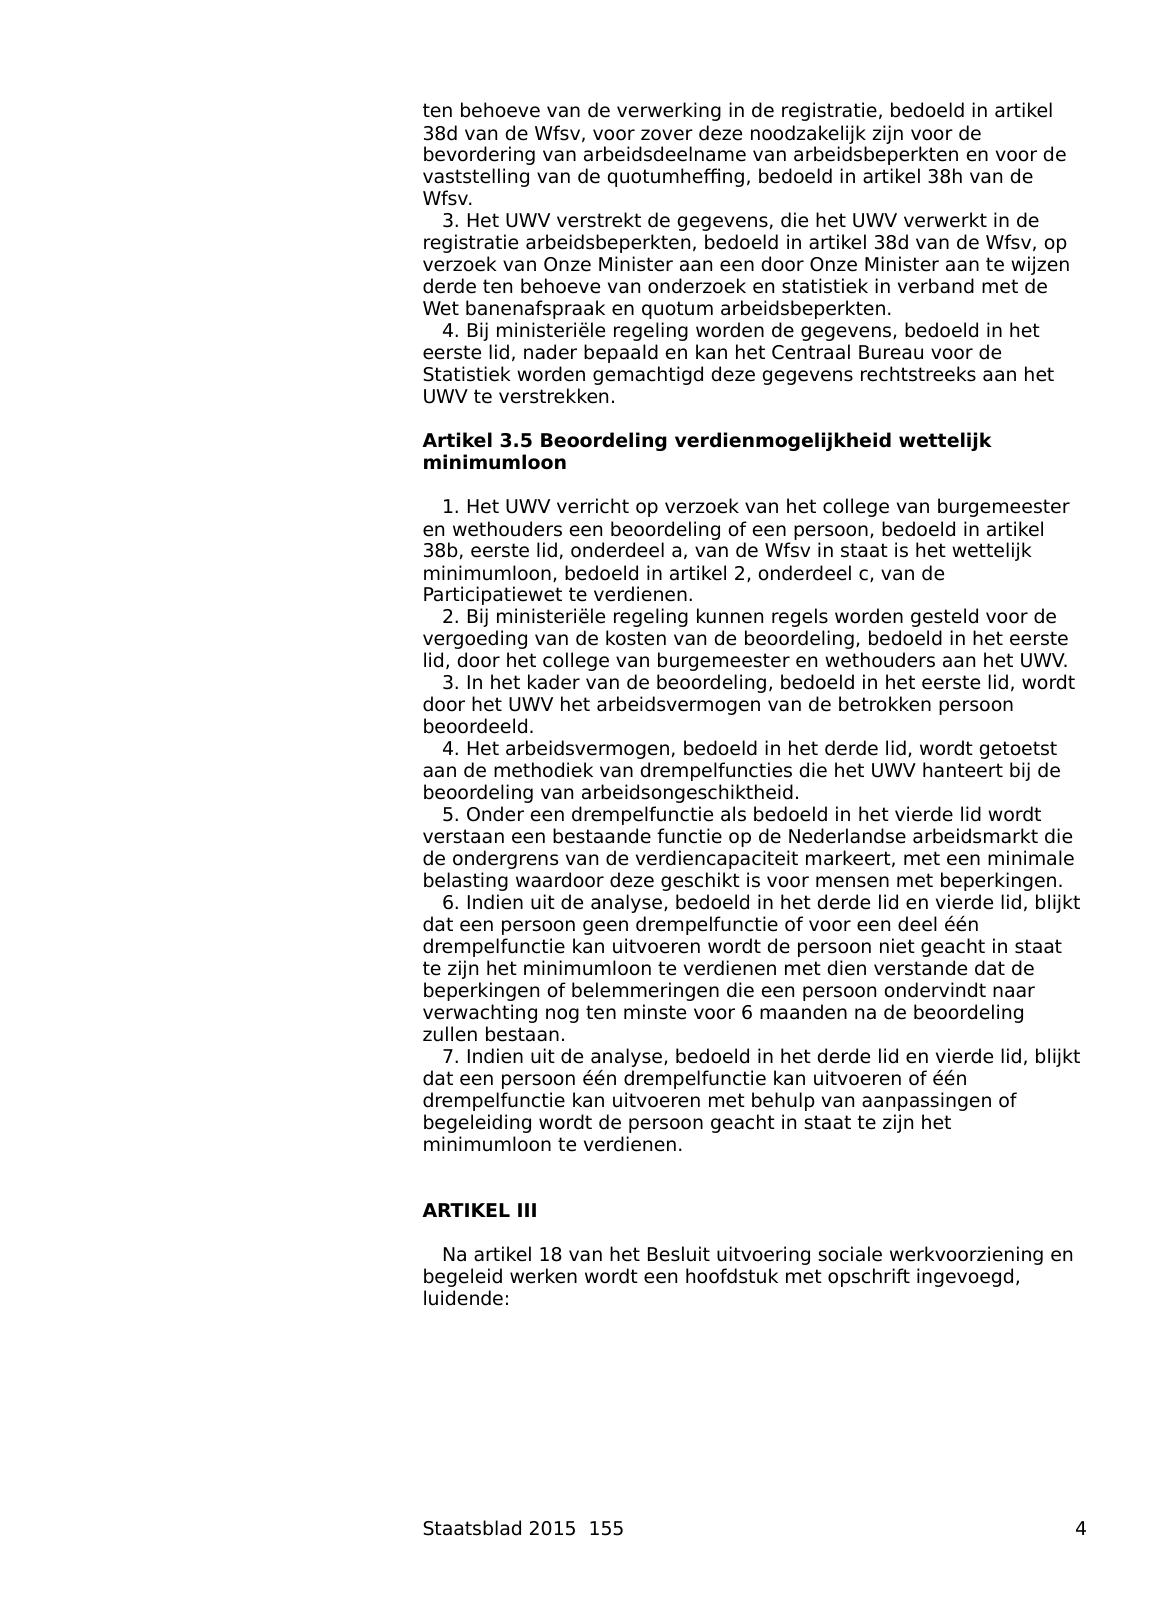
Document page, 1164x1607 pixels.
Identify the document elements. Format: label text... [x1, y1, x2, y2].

text ten behoeve van de verwerking in de registratie, bedoeld in artikel 38d van de Wfsv, voor zover deze noodzakelijk zijn voor de bevordering van arbeidsdeelname van arbeidsbeperkten en voor de vaststelling van de quotumheffing, bedoeld in artikel 38h van de Wfsv. [422, 100, 1087, 210]
text 5. Onder een drempelfunctie als bedoeld in het vierde lid wordt verstaan een bestaande functie op de Nederlandse arbeidsmarkt die de ondergrens van de verdiencapaciteit markeert, met een minimale belasting waardoor deze geschikt is voor mensen met beperkingen. [422, 804, 1087, 892]
text 3. In het kader van de beoordeling, bedoeld in het eerste lid, wordt door het UWV het arbeidsvermogen van de betrokken persoon beoordeeld. [422, 672, 1087, 738]
text 2. Bij ministeriële regeling kunnen regels worden gesteld voor de vergoeding van de kosten van de beoordeling, bedoeld in het eerste lid, door het college van burgemeester en wethouders aan het UWV. [422, 606, 1087, 672]
text 3. Het UWV verstrekt de gegevens, die het UWV verwerkt in de registratie arbeidsbeperkten, bedoeld in artikel 38d van de Wfsv, op verzoek van Onze Minister aan een door Onze Minister aan te wijzen derde ten behoeve van onderzoek en statistiek in verband met de Wet banenafspraak en quotum arbeidsbeperkten. [422, 210, 1087, 320]
text 7. Indien uit de analyse, bedoeld in het derde lid en vierde lid, blijkt dat een persoon één drempelfunctie kan uitvoeren of één drempelfunctie kan uitvoeren met behulp van aanpassingen of begeleiding wordt de persoon geacht in staat te zijn het minimumloon te verdienen. [422, 1046, 1087, 1156]
text 4. Het arbeidsvermogen, bedoeld in het derde lid, wordt getoetst aan de methodiek van drempelfuncties die het UWV hanteert bij de beoordeling van arbeidsongeschiktheid. [422, 738, 1087, 804]
text 6. Indien uit de analyse, bedoeld in het derde lid en vierde lid, blijkt dat een persoon geen drempelfunctie of voor een deel één drempelfunctie kan uitvoeren wordt de persoon niet geacht in staat te zijn het minimumloon te verdienen met dien verstande dat de beperkingen of belemmeringen die een persoon ondervindt naar verwachting nog ten minste voor 6 maanden na de beoordeling zullen bestaan. [422, 892, 1087, 1046]
text 4. Bij ministeriële regeling worden de gegevens, bedoeld in het eerste lid, nader bepaald en kan het Centraal Bureau voor de Statistiek worden gemachtigd deze gegevens rechtstreeks aan het UWV te verstrekken. [422, 320, 1087, 408]
subtitle ARTIKEL III [422, 1200, 1087, 1222]
subtitle Artikel 3.5 Beoordeling verdienmogelijkheid wettelijk minimumloon [422, 430, 1087, 474]
text Na artikel 18 van het Besluit uitvoering sociale werkvoorziening en begeleid werken wordt een hoofdstuk met opschrift ingevoegd, luidende: [422, 1244, 1087, 1310]
text 1. Het UWV verricht op verzoek van het college van burgemeester en wethouders een beoordeling of een persoon, bedoeld in artikel 38b, eerste lid, onderdeel a, van de Wfsv in staat is het wettelijk minimumloon, bedoeld in artikel 2, onderdeel c, van de Participatiewet te verdienen. [422, 496, 1087, 606]
